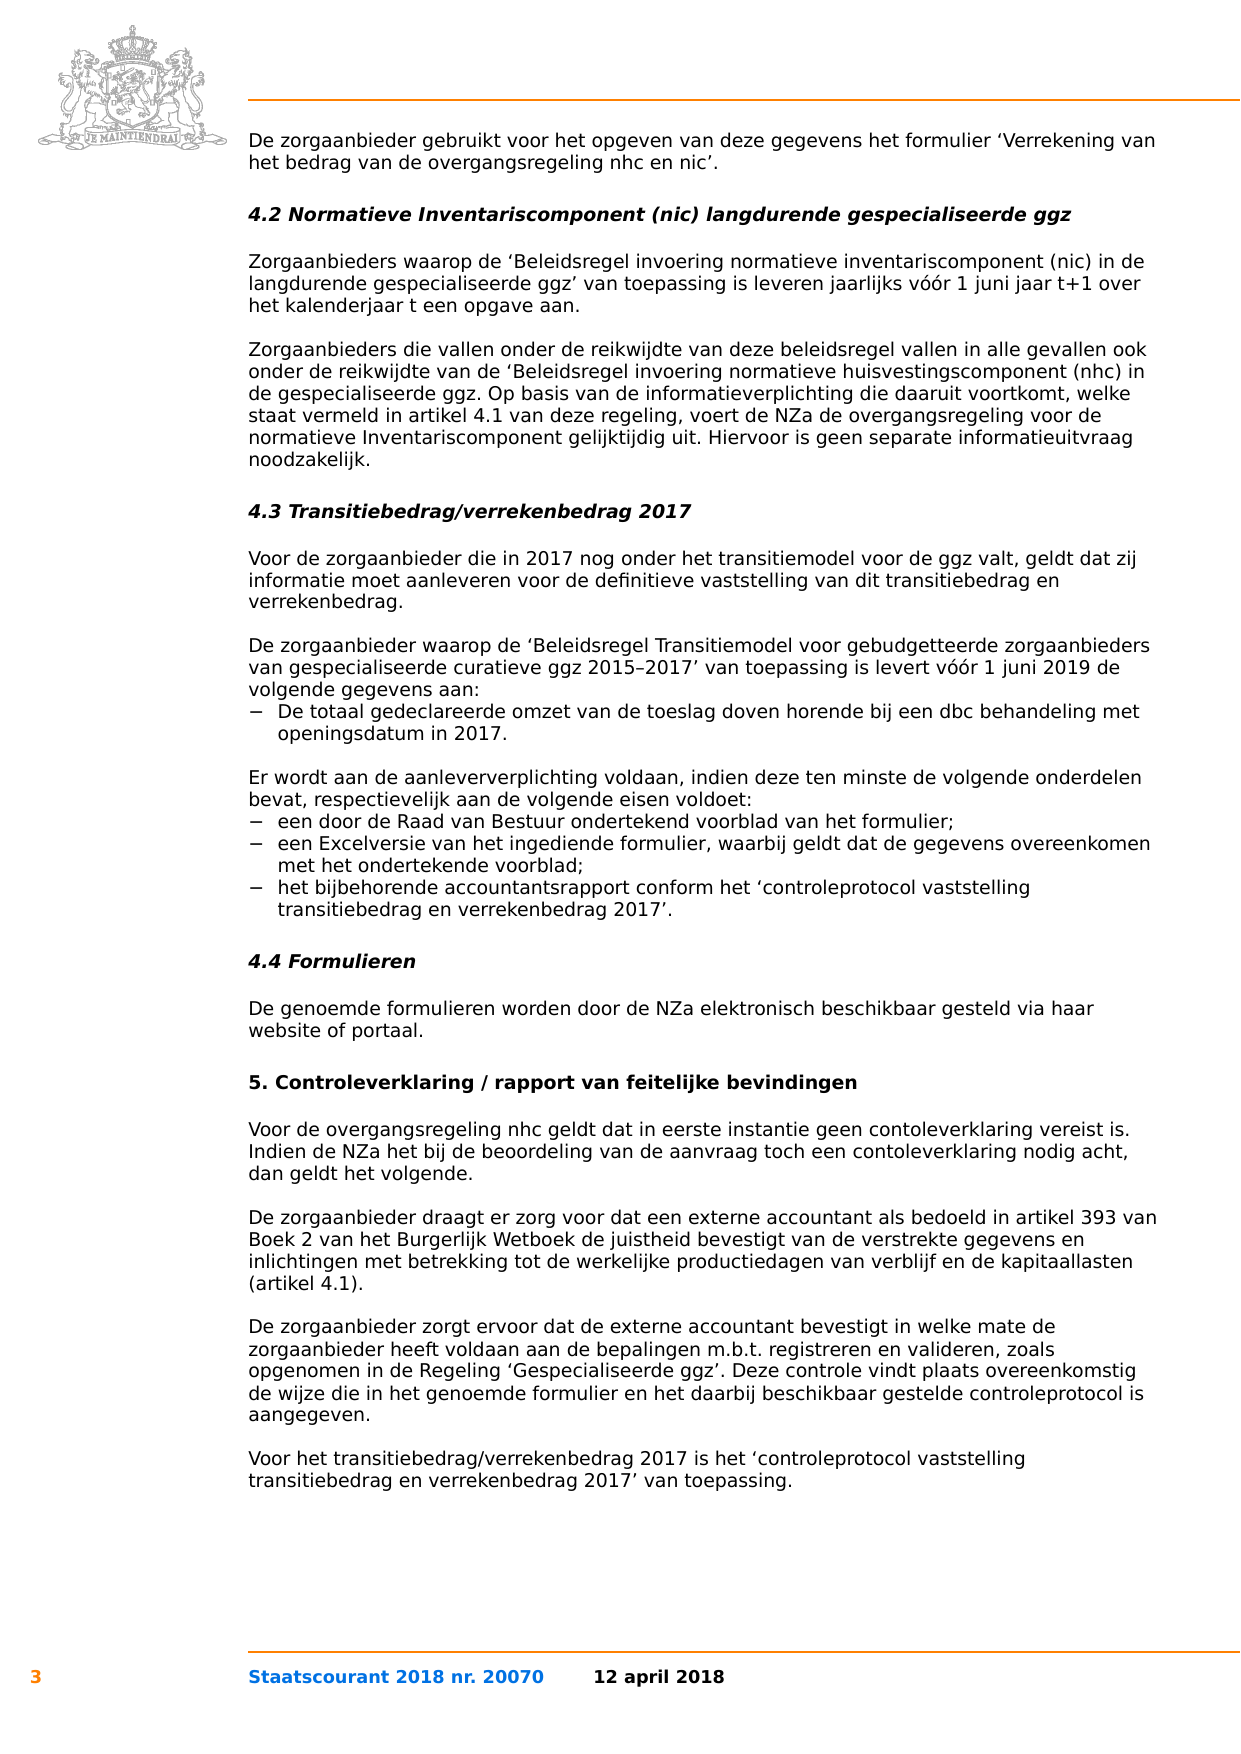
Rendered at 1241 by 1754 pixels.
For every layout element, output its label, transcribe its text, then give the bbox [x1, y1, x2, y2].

text Zorgaanbieders waarop de ‘Beleidsregel invoering normatieve inventariscomponent (nic) in de langdurende gespecialiseerde ggz’ van toepassing is leveren jaarlijks vóór 1 juni jaar t+1 over het kalenderjaar t een opgave aan. [248, 251, 1163, 317]
text − een Excelversie van het ingediende formulier, waarbij geldt dat de gegevens overeenkomen met het ondertekende voorblad; [248, 833, 1163, 877]
picture [38, 25, 227, 150]
subtitle 4.3 Transitiebedrag/verrekenbedrag 2017 [248, 501, 1163, 522]
text Voor de overgangsregeling nhc geldt dat in eerste instantie geen contoleverklaring vereist is. Indien de NZa het bij de beoordeling van de aanvraag toch een contoleverklaring nodig acht, dan geldt het volgende. [248, 1119, 1163, 1185]
text − een door de Raad van Bestuur ondertekend voorblad van het formulier; [248, 811, 1163, 833]
subtitle 4.4 Formulieren [248, 951, 1163, 973]
text − het bijbehorende accountantsrapport conform het ‘controleprotocol vaststelling transitiebedrag en verrekenbedrag 2017’. [248, 877, 1163, 921]
text De zorgaanbieder waarop de ‘Beleidsregel Transitiemodel voor gebudgetteerde zorgaanbieders van gespecialiseerde curatieve ggz 2015–2017’ van toepassing is levert vóór 1 juni 2019 de volgende gegevens aan: [248, 635, 1163, 701]
text De zorgaanbieder draagt er zorg voor dat een externe accountant als bedoeld in artikel 393 van Boek 2 van het Burgerlijk Wetboek de juistheid bevestigt van de verstrekte gegevens en inlichtingen met betrekking tot de werkelijke productiedagen van verblijf en de kapitaallasten (artikel 4.1). [248, 1207, 1163, 1294]
text Zorgaanbieders die vallen onder de reikwijdte van deze beleidsregel vallen in alle gevallen ook onder de reikwijdte van de ‘Beleidsregel invoering normatieve huisvestingscomponent (nhc) in de gespecialiseerde ggz. Op basis van de informatieverplichting die daaruit voortkomt, welke staat vermeld in artikel 4.1 van deze regeling, voert de NZa de overgangsregeling voor de normatieve Inventariscomponent gelijktijdig uit. Hiervoor is geen separate informatieuitvraag noodzakelijk. [248, 339, 1163, 471]
text Er wordt aan de aanleververplichting voldaan, indien deze ten minste de volgende onderdelen bevat, respectievelijk aan de volgende eisen voldoet: [248, 767, 1163, 811]
subtitle 4.2 Normatieve Inventariscomponent (nic) langdurende gespecialiseerde ggz [248, 204, 1163, 226]
text − De totaal gedeclareerde omzet van de toeslag doven horende bij een dbc behandeling met openingsdatum in 2017. [248, 701, 1163, 745]
text De genoemde formulieren worden door de NZa elektronisch beschikbaar gesteld via haar website of portaal. [248, 998, 1163, 1042]
subtitle 5. Controleverklaring / rapport van feitelijke bevindingen [248, 1072, 1163, 1094]
text Voor de zorgaanbieder die in 2017 nog onder het transitiemodel voor de ggz valt, geldt dat zij informatie moet aanleveren voor de definitieve vaststelling van dit transitiebedrag en verrekenbedrag. [248, 547, 1163, 613]
text Voor het transitiebedrag/verrekenbedrag 2017 is het ‘controleprotocol vaststelling transitiebedrag en verrekenbedrag 2017’ van toepassing. [248, 1448, 1163, 1492]
text De zorgaanbieder zorgt ervoor dat de externe accountant bevestigt in welke mate de zorgaanbieder heeft voldaan aan de bepalingen m.b.t. registreren en valideren, zoals opgenomen in de Regeling ‘Gespecialiseerde ggz’. Deze controle vindt plaats overeenkomstig de wijze die in het genoemde formulier en het daarbij beschikbaar gestelde controleprotocol is aangegeven. [248, 1316, 1163, 1426]
text De zorgaanbieder gebruikt voor het opgeven van deze gegevens het formulier ‘Verrekening van het bedrag van de overgangsregeling nhc en nic’. [248, 130, 1163, 174]
